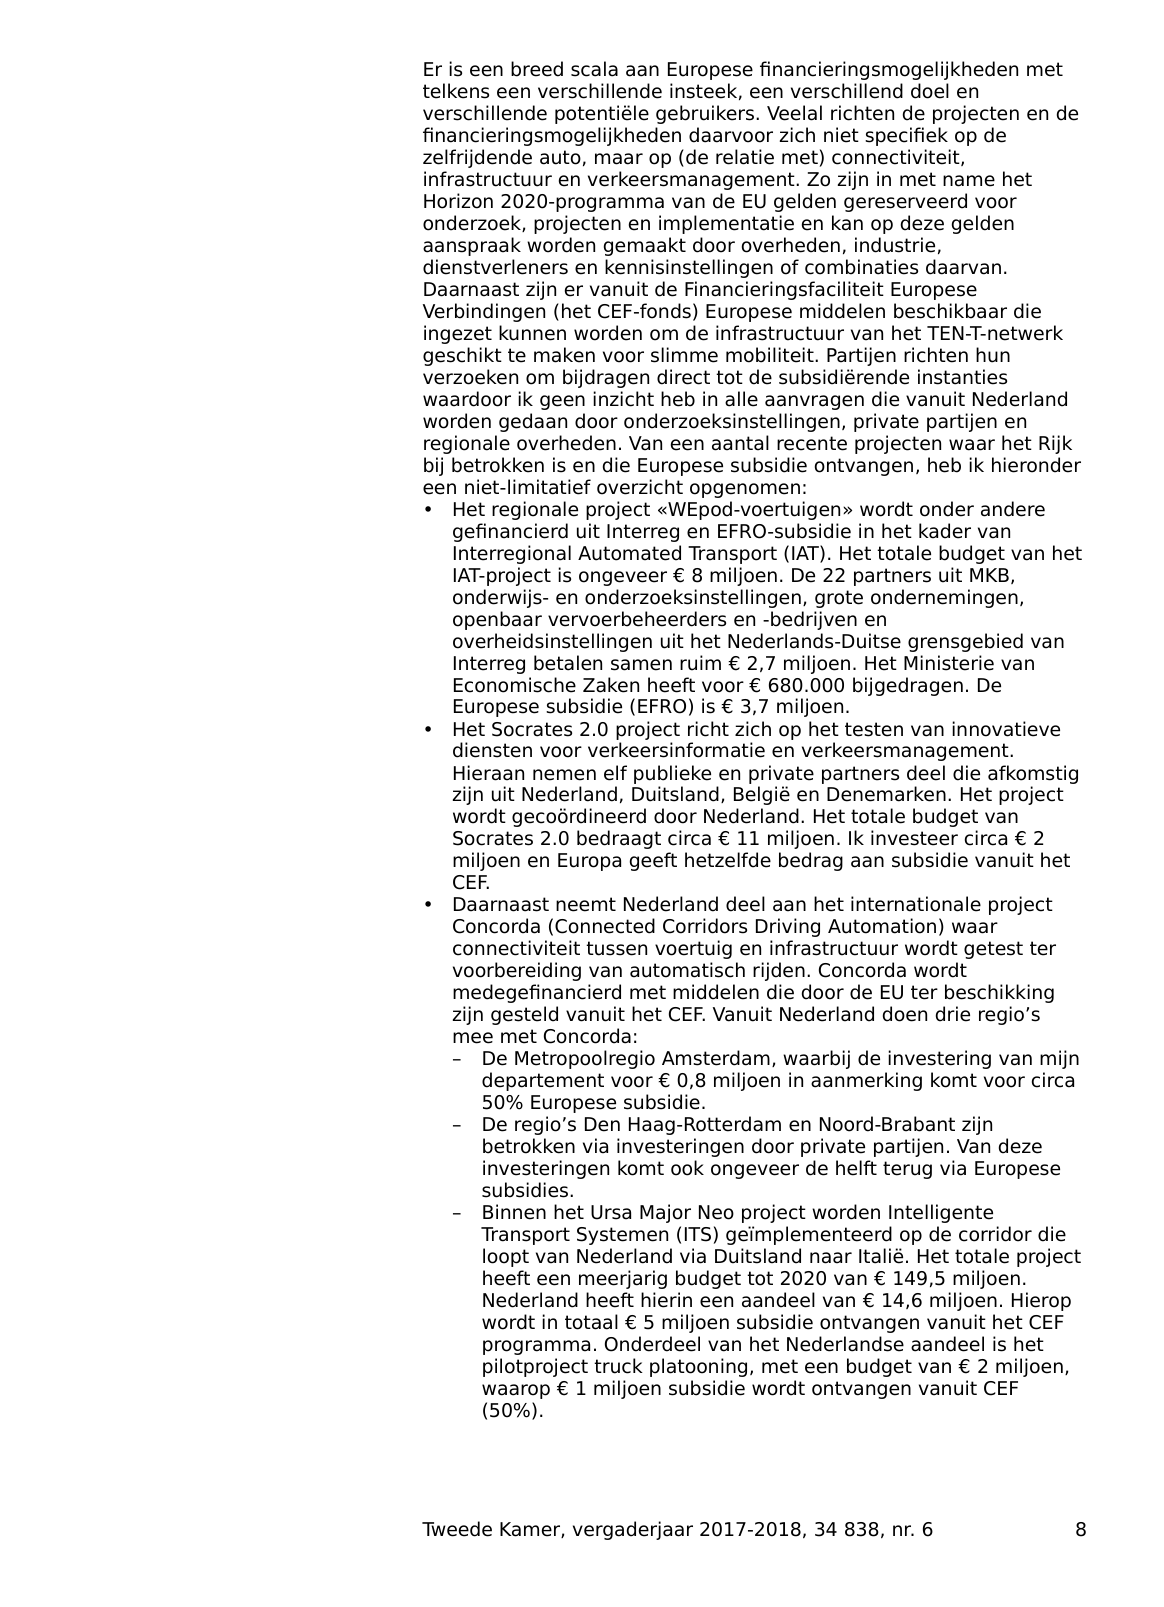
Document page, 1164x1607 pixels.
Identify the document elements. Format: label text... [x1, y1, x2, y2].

text Er is een breed scala aan Europese financieringsmogelijkheden met telkens een verschillende insteek, een verschillend doel en verschillende potentiële gebruikers. Veelal richten de projecten en de financieringsmogelijkheden daarvoor zich niet specifiek op de zelfrijdende auto, maar op (de relatie met) connectiviteit, infrastructuur en verkeersmanagement. Zo zijn in met name het Horizon 2020-programma van de EU gelden gereserveerd voor onderzoek, projecten en implementatie en kan op deze gelden aanspraak worden gemaakt door overheden, industrie, dienstverleners en kennisinstellingen of combinaties daarvan. Daarnaast zijn er vanuit de Financieringsfaciliteit Europese Verbindingen (het CEF-fonds) Europese middelen beschikbaar die ingezet kunnen worden om de infrastructuur van het TEN-T-netwerk geschikt te maken voor slimme mobiliteit. Partijen richten hun verzoeken om bijdragen direct tot de subsidiërende instanties waardoor ik geen inzicht heb in alle aanvragen die vanuit Nederland worden gedaan door onderzoeksinstellingen, private partijen en regionale overheden. Van een aantal recente projecten waar het Rijk bij betrokken is en die Europese subsidie ontvangen, heb ik hieronder een niet-limitatief overzicht opgenomen: [422, 59, 1087, 499]
text • Het regionale project «WEpod-voertuigen» wordt onder andere gefinancierd uit Interreg en EFRO-subsidie in het kader van Interregional Automated Transport (IAT). Het totale budget van het IAT-project is ongeveer € 8 miljoen. De 22 partners uit MKB, onderwijs- en onderzoeksinstellingen, grote ondernemingen, openbaar vervoerbeheerders en -bedrijven en overheidsinstellingen uit het Nederlands-Duitse grensgebied van Interreg betalen samen ruim € 2,7 miljoen. Het Ministerie van Economische Zaken heeft voor € 680.000 bijgedragen. De Europese subsidie (EFRO) is € 3,7 miljoen. [422, 499, 1087, 718]
text – Binnen het Ursa Major Neo project worden Intelligente Transport Systemen (ITS) geïmplementeerd op de corridor die loopt van Nederland via Duitsland naar Italië. Het totale project heeft een meerjarig budget tot 2020 van € 149,5 miljoen. Nederland heeft hierin een aandeel van € 14,6 miljoen. Hierop wordt in totaal € 5 miljoen subsidie ontvangen vanuit het CEF programma. Onderdeel van het Nederlandse aandeel is het pilotproject truck platooning, met een budget van € 2 miljoen, waarop € 1 miljoen subsidie wordt ontvangen vanuit CEF (50%). [452, 1202, 1087, 1422]
text – De Metropoolregio Amsterdam, waarbij de investering van mijn departement voor € 0,8 miljoen in aanmerking komt voor circa 50% Europese subsidie. [452, 1048, 1087, 1114]
text • Het Socrates 2.0 project richt zich op het testen van innovatieve diensten voor verkeersinformatie en verkeersmanagement. Hieraan nemen elf publieke en private partners deel die afkomstig zijn uit Nederland, Duitsland, België en Denemarken. Het project wordt gecoördineerd door Nederland. Het totale budget van Socrates 2.0 bedraagt circa € 11 miljoen. Ik investeer circa € 2 miljoen en Europa geeft hetzelfde bedrag aan subsidie vanuit het CEF. [422, 718, 1087, 894]
text – De regio’s Den Haag-Rotterdam en Noord-Brabant zijn betrokken via investeringen door private partijen. Van deze investeringen komt ook ongeveer de helft terug via Europese subsidies. [452, 1114, 1087, 1202]
text • Daarnaast neemt Nederland deel aan het internationale project Concorda (Connected Corridors Driving Automation) waar connectiviteit tussen voertuig en infrastructuur wordt getest ter voorbereiding van automatisch rijden. Concorda wordt medegefinancierd met middelen die door de EU ter beschikking zijn gesteld vanuit het CEF. Vanuit Nederland doen drie regio’s mee met Concorda: [422, 894, 1087, 1048]
